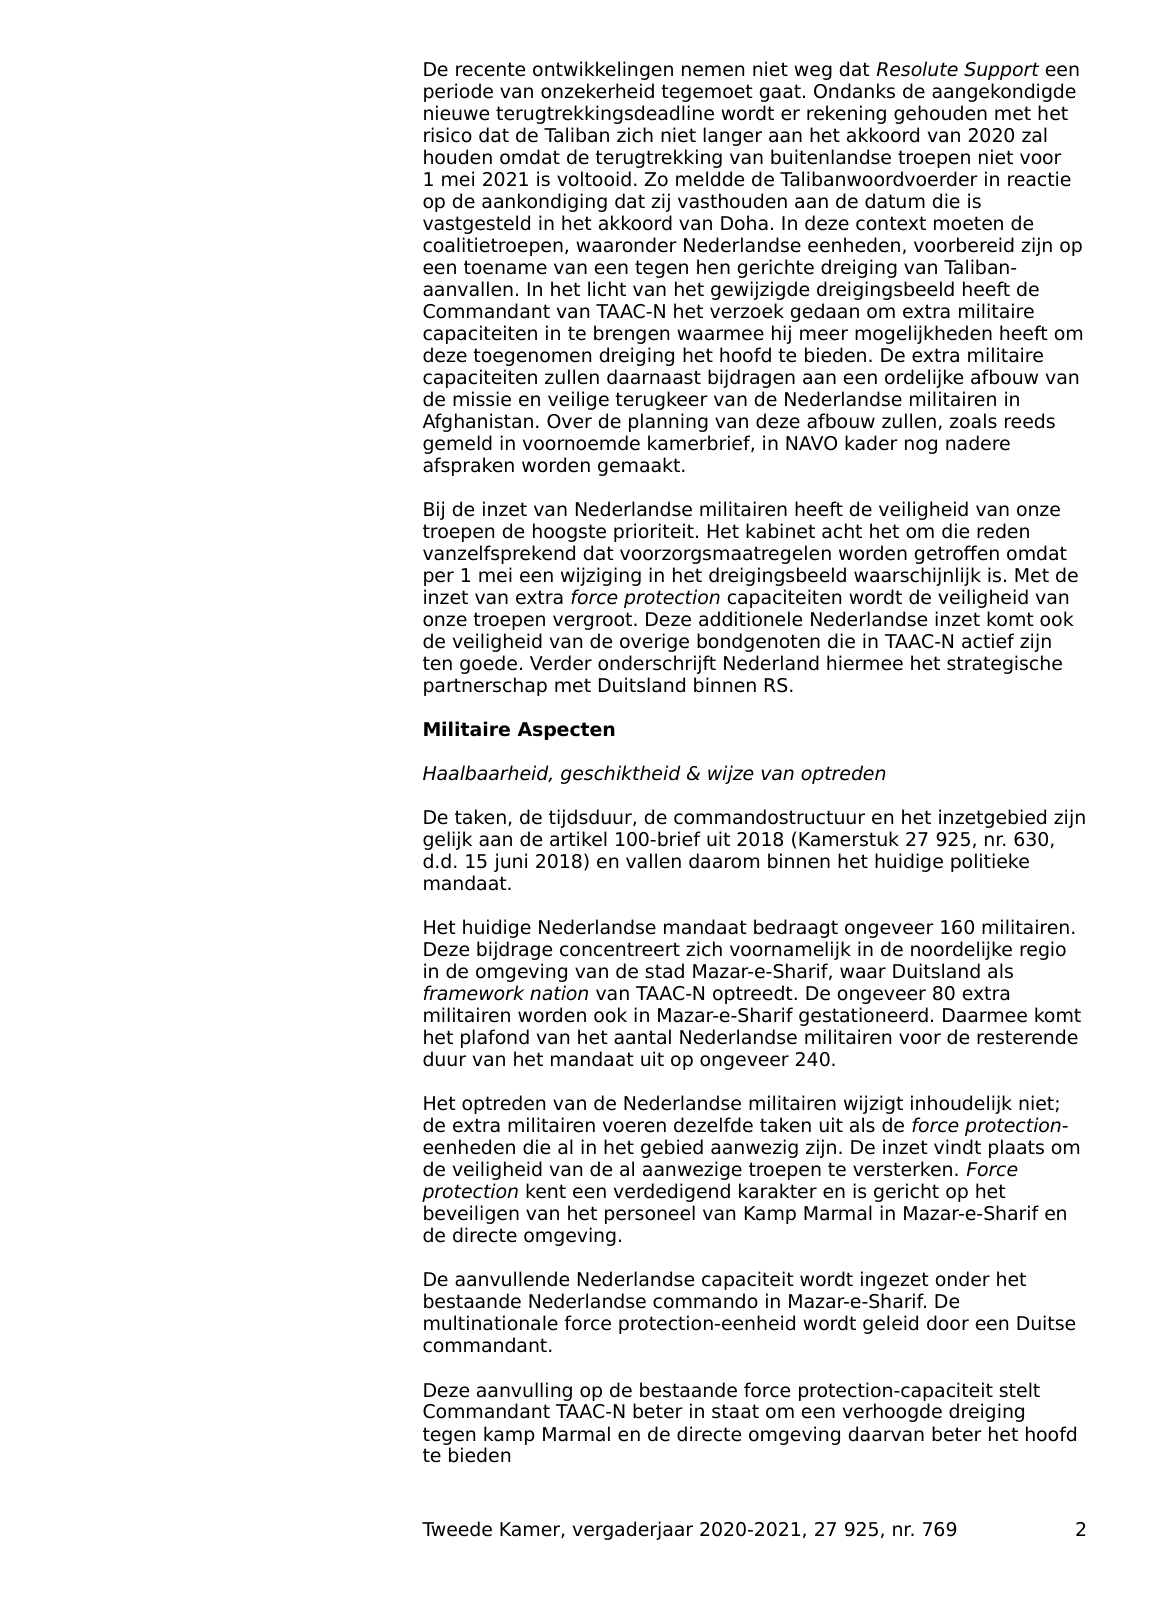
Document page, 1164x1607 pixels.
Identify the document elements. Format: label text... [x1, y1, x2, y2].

text Het huidige Nederlandse mandaat bedraagt ongeveer 160 militairen. Deze bijdrage concentreert zich voornamelijk in de noordelijke regio in de omgeving van de stad Mazar-e-Sharif, waar Duitsland als framework nation van TAAC-N optreedt. De ongeveer 80 extra militairen worden ook in Mazar-e-Sharif gestationeerd. Daarmee komt het plafond van het aantal Nederlandse militairen voor de resterende duur van het mandaat uit op ongeveer 240. [422, 917, 1087, 1071]
subtitle Haalbaarheid, geschiktheid & wijze van optreden [422, 763, 1087, 785]
subtitle Militaire Aspecten [422, 719, 1087, 741]
text Bij de inzet van Nederlandse militairen heeft de veiligheid van onze troepen de hoogste prioriteit. Het kabinet acht het om die reden vanzelfsprekend dat voorzorgsmaatregelen worden getroffen omdat per 1 mei een wijziging in het dreigingsbeeld waarschijnlijk is. Met de inzet van extra force protection capaciteiten wordt de veiligheid van onze troepen vergroot. Deze additionele Nederlandse inzet komt ook de veiligheid van de overige bondgenoten die in TAAC-N actief zijn ten goede. Verder onderschrijft Nederland hiermee het strategische partnerschap met Duitsland binnen RS. [422, 499, 1087, 697]
text De recente ontwikkelingen nemen niet weg dat Resolute Support een periode van onzekerheid tegemoet gaat. Ondanks de aangekondigde nieuwe terugtrekkingsdeadline wordt er rekening gehouden met het risico dat de Taliban zich niet langer aan het akkoord van 2020 zal houden omdat de terugtrekking van buitenlandse troepen niet voor 1 mei 2021 is voltooid. Zo meldde de Talibanwoordvoerder in reactie op de aankondiging dat zij vasthouden aan de datum die is vastgesteld in het akkoord van Doha. In deze context moeten de coalitietroepen, waaronder Nederlandse eenheden, voorbereid zijn op een toename van een tegen hen gerichte dreiging van Taliban-aanvallen. In het licht van het gewijzigde dreigingsbeeld heeft de Commandant van TAAC-N het verzoek gedaan om extra militaire capaciteiten in te brengen waarmee hij meer mogelijkheden heeft om deze toegenomen dreiging het hoofd te bieden. De extra militaire capaciteiten zullen daarnaast bijdragen aan een ordelijke afbouw van de missie en veilige terugkeer van de Nederlandse militairen in Afghanistan. Over de planning van deze afbouw zullen, zoals reeds gemeld in voornoemde kamerbrief, in NAVO kader nog nadere afspraken worden gemaakt. [422, 59, 1087, 477]
text De aanvullende Nederlandse capaciteit wordt ingezet onder het bestaande Nederlandse commando in Mazar-e-Sharif. De multinationale force protection-eenheid wordt geleid door een Duitse commandant. [422, 1269, 1087, 1357]
text Het optreden van de Nederlandse militairen wijzigt inhoudelijk niet; de extra militairen voeren dezelfde taken uit als de force protection-eenheden die al in het gebied aanwezig zijn. De inzet vindt plaats om de veiligheid van de al aanwezige troepen te versterken. Force protection kent een verdedigend karakter en is gericht op het beveiligen van het personeel van Kamp Marmal in Mazar-e-Sharif en de directe omgeving. [422, 1093, 1087, 1247]
text Deze aanvulling op de bestaande force protection-capaciteit stelt Commandant TAAC-N beter in staat om een verhoogde dreiging tegen kamp Marmal en de directe omgeving daarvan beter het hoofd te bieden [422, 1379, 1087, 1467]
text De taken, de tijdsduur, de commandostructuur en het inzetgebied zijn gelijk aan de artikel 100-brief uit 2018 (Kamerstuk 27 925, nr. 630, d.d. 15 juni 2018) en vallen daarom binnen het huidige politieke mandaat. [422, 807, 1087, 895]
